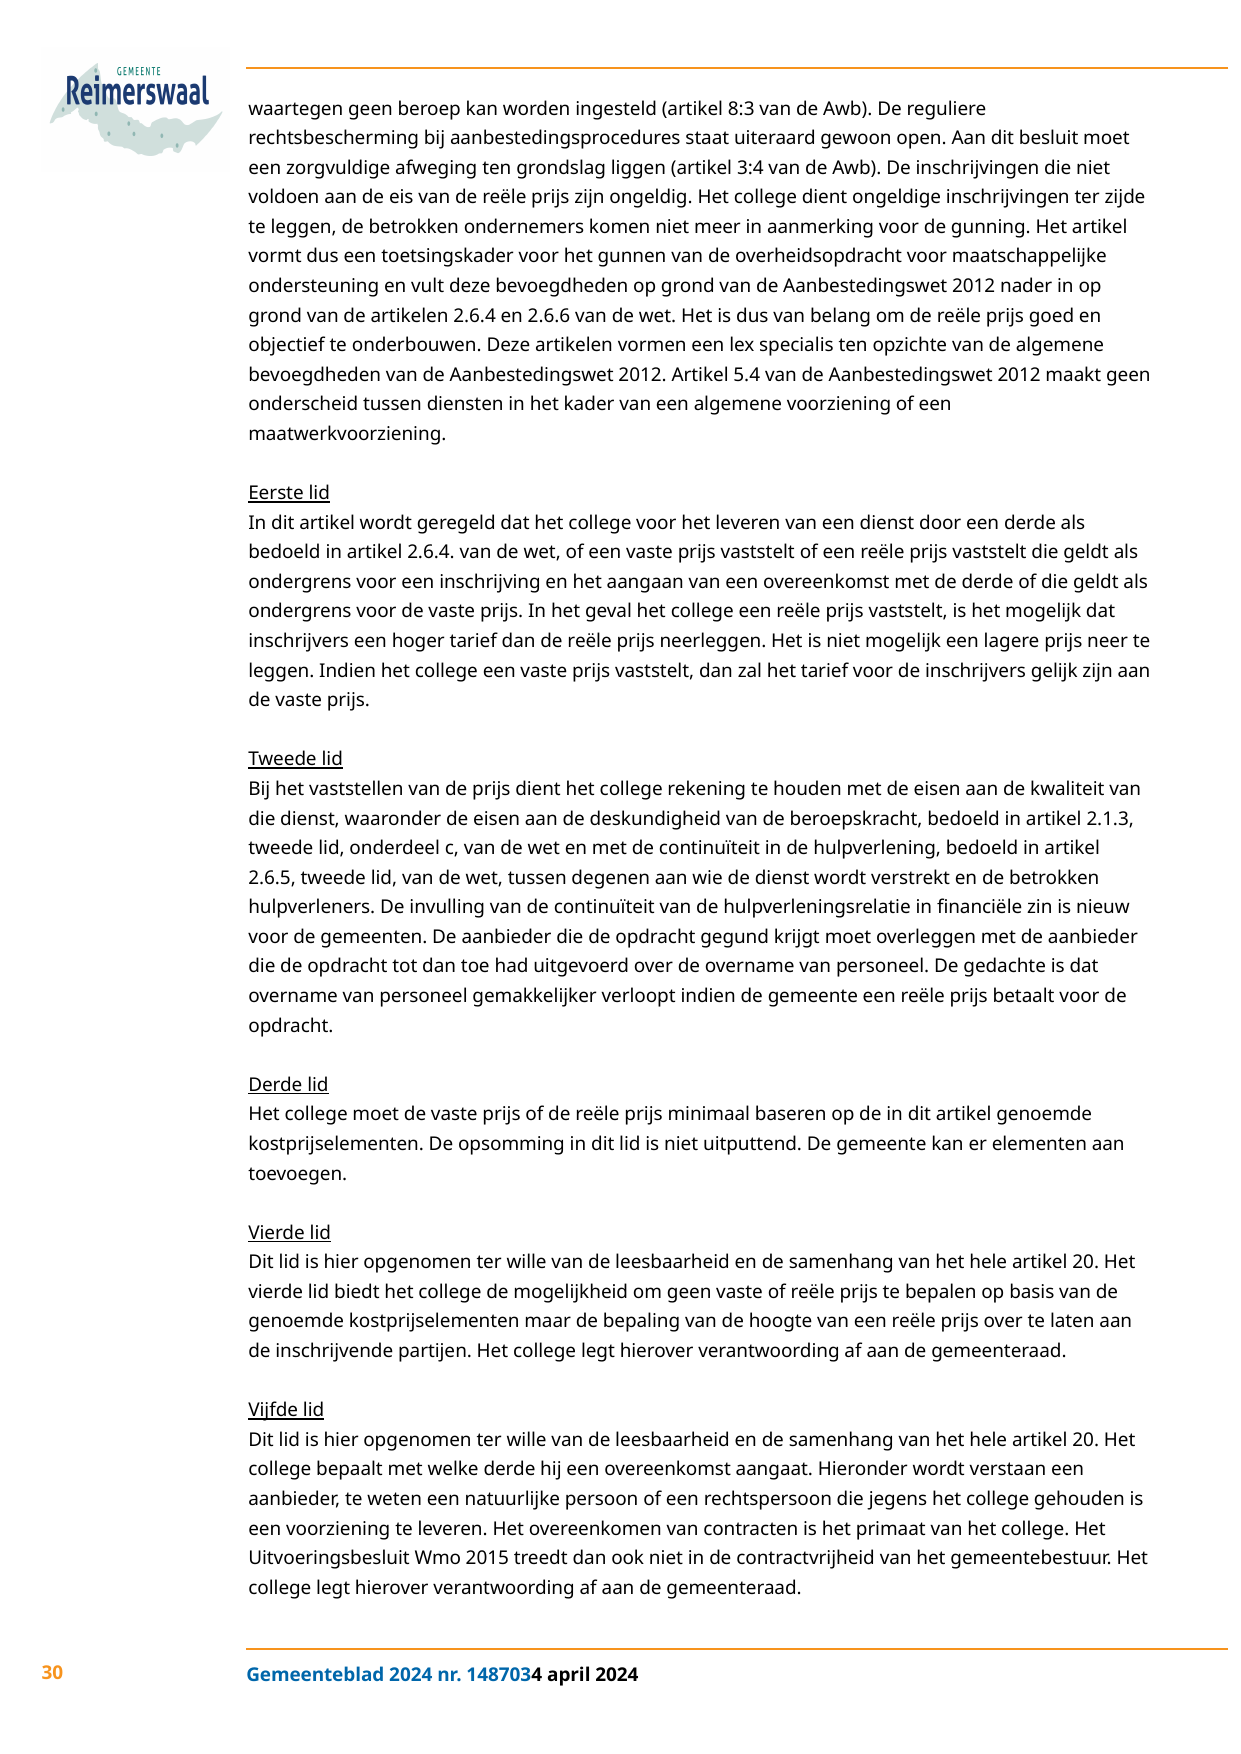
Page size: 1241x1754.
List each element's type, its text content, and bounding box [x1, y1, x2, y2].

text waartegen geen beroep kan worden ingesteld (artikel 8:3 van de Awb). De reguliere rechtsbescherming bij aanbestedingsprocedures staat uiteraard gewoon open. Aan dit besluit moet een zorgvuldige afweging ten grondslag liggen (artikel 3:4 van de Awb). De inschrijvingen die niet voldoen aan de eis van de reële prijs zijn ongeldig. Het college dient ongeldige inschrijvingen ter zijde te leggen, de betrokken ondernemers komen niet meer in aanmerking voor de gunning. Het artikel vormt dus een toetsingskader voor het gunnen van de overheidsopdracht voor maatschappelijke ondersteuning en vult deze bevoegdheden op grond van de Aanbestedingswet 2012 nader in op grond van de artikelen 2.6.4 en 2.6.6 van de wet. Het is dus van belang om de reële prijs goed en objectief te onderbouwen. Deze artikelen vormen een lex specialis ten opzichte van de algemene bevoegdheden van de Aanbestedingswet 2012. Artikel 5.4 van de Aanbestedingswet 2012 maakt geen onderscheid tussen diensten in het kader van een algemene voorziening of een maatwerkvoorziening. [248, 95, 1152, 446]
text Tweede lid [248, 746, 1152, 771]
text Het college moet de vaste prijs of de reële prijs minimaal baseren op de in dit artikel genoemde kostprijselementen. De opsomming in dit lid is niet uitputtend. De gemeente kan er elementen aan toevoegen. [248, 1101, 1152, 1186]
text Dit lid is hier opgenomen ter wille van de leesbaarheid en de samenhang van het hele artikel 20. Het vierde lid biedt het college de mogelijkheid om geen vaste of reële prijs te bepalen op basis van de genoemde kostprijselementen maar de bepaling van de hoogte van een reële prijs over te laten aan de inschrijvende partijen. Het college legt hierover verantwoording af aan de gemeenteraad. [248, 1248, 1152, 1363]
text In dit artikel wordt geregeld dat het college voor het leveren van een dienst door een derde als bedoeld in artikel 2.6.4. van de wet, of een vaste prijs vaststelt of een reële prijs vaststelt die geldt als ondergrens voor een inschrijving en het aangaan van een overeenkomst met de derde of die geldt als ondergrens voor de vaste prijs. In het geval het college een reële prijs vaststelt, is het mogelijk dat inschrijvers een hoger tarief dan de reële prijs neerleggen. Het is niet mogelijk een lagere prijs neer te leggen. Indien het college een vaste prijs vaststelt, dan zal het tarief voor de inschrijvers gelijk zijn aan de vaste prijs. [248, 509, 1152, 712]
text Derde lid [248, 1071, 1152, 1097]
picture [41, 47, 231, 172]
text Eerste lid [248, 479, 1152, 505]
text Vierde lid [248, 1219, 1152, 1245]
text Bij het vaststellen van de prijs dient het college rekening te houden met de eisen aan de kwaliteit van die dienst, waaronder de eisen aan de deskundigheid van de beroepskracht, bedoeld in artikel 2.1.3, tweede lid, onderdeel c, van de wet en met de continuïteit in de hulpverlening, bedoeld in artikel 2.6.5, tweede lid, van de wet, tussen degenen aan wie de dienst wordt verstrekt en de betrokken hulpverleners. De invulling van de continuïteit van de hulpverleningsrelatie in financiële zin is nieuw voor de gemeenten. De aanbieder die de opdracht gegund krijgt moet overleggen met de aanbieder die de opdracht tot dan toe had uitgevoerd over de overname van personeel. De gedachte is dat overname van personeel gemakkelijker verloopt indien de gemeente een reële prijs betaalt voor de opdracht. [248, 775, 1152, 1038]
text Vijfde lid [248, 1396, 1152, 1422]
text Dit lid is hier opgenomen ter wille van de leesbaarheid en de samenhang van het hele artikel 20. Het college bepaalt met welke derde hij een overeenkomst aangaat. Hieronder wordt verstaan een aanbieder, te weten een natuurlijke persoon of een rechtspersoon die jegens het college gehouden is een voorziening te leveren. Het overeenkomen van contracten is het primaat van het college. Het Uitvoeringsbesluit Wmo 2015 treedt dan ook niet in de contractvrijheid van het gemeentebestuur. Het college legt hierover verantwoording af aan de gemeenteraad. [248, 1426, 1152, 1600]
